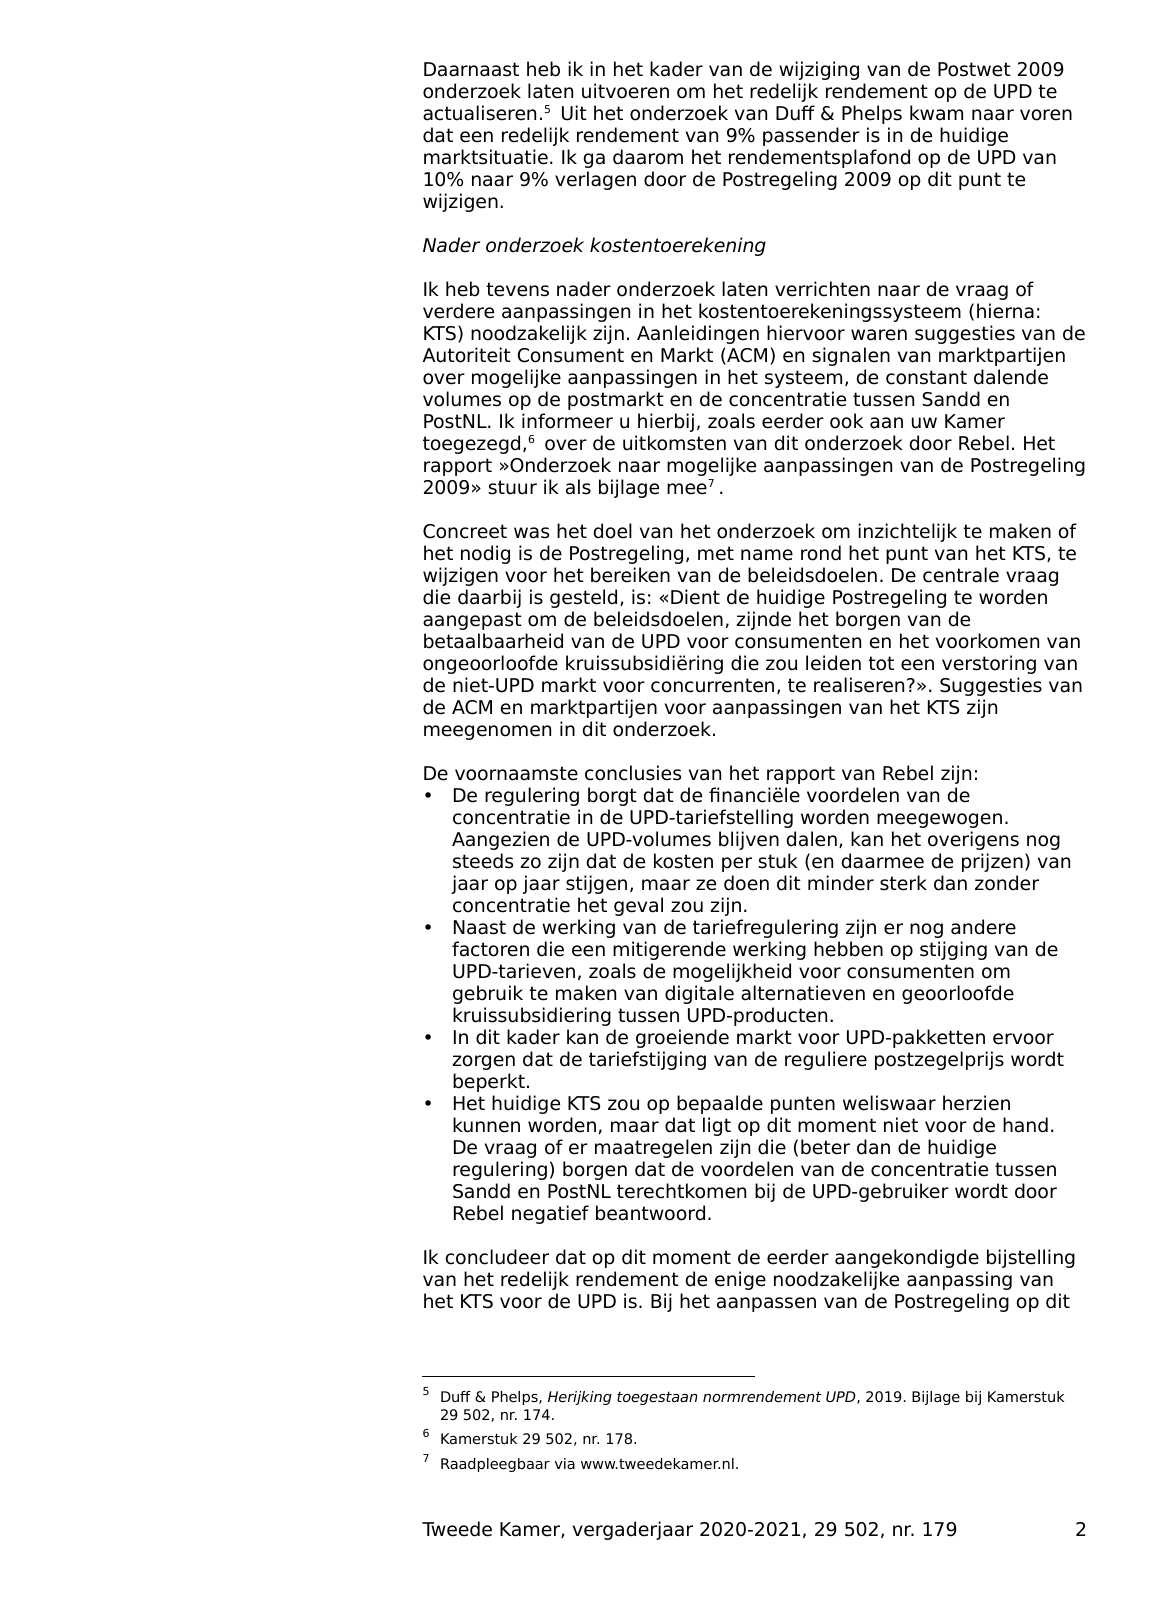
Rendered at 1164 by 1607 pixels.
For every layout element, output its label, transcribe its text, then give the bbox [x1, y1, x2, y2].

text • Naast de werking van de tariefregulering zijn er nog andere factoren die een mitigerende werking hebben op stijging van de UPD-tarieven, zoals de mogelijkheid voor consumenten om gebruik te maken van digitale alternatieven en geoorloofde kruissubsidiering tussen UPD-producten. [422, 917, 1087, 1027]
text Daarnaast heb ik in het kader van de wijziging van de Postwet 2009 onderzoek laten uitvoeren om het redelijk rendement op de UPD te actualiseren. Uit het onderzoek van Duff & Phelps kwam naar voren dat een redelijk rendement van 9% passender is in de huidige marktsituatie. Ik ga daarom het rendementsplafond op de UPD van 10% naar 9% verlagen door de Postregeling 2009 op dit punt te wijzigen. [422, 59, 1087, 213]
subtitle Nader onderzoek kostentoerekening [422, 235, 1087, 257]
text Duff & Phelps, Herijking toegestaan normrendement UPD, 2019. Bijlage bij Kamerstuk 29 502, nr. 174. [422, 1385, 1087, 1424]
text Kamerstuk 29 502, nr. 178. [422, 1427, 1087, 1449]
text Concreet was het doel van het onderzoek om inzichtelijk te maken of het nodig is de Postregeling, met name rond het punt van het KTS, te wijzigen voor het bereiken van de beleidsdoelen. De centrale vraag die daarbij is gesteld, is: «Dient de huidige Postregeling te worden aangepast om de beleidsdoelen, zijnde het borgen van de betaalbaarheid van de UPD voor consumenten en het voorkomen van ongeoorloofde kruissubsidiëring die zou leiden tot een verstoring van de niet-UPD markt voor concurrenten, te realiseren?». Suggesties van de ACM en marktpartijen voor aanpassingen van het KTS zijn meegenomen in dit onderzoek. [422, 521, 1087, 741]
text Ik concludeer dat op dit moment de eerder aangekondigde bijstelling van het redelijk rendement de enige noodzakelijke aanpassing van het KTS voor de UPD is. Bij het aanpassen van de Postregeling op dit [422, 1247, 1087, 1313]
text • De regulering borgt dat de financiële voordelen van de concentratie in de UPD-tariefstelling worden meegewogen. Aangezien de UPD-volumes blijven dalen, kan het overigens nog steeds zo zijn dat de kosten per stuk (en daarmee de prijzen) van jaar op jaar stijgen, maar ze doen dit minder sterk dan zonder concentratie het geval zou zijn. [422, 785, 1087, 917]
text • In dit kader kan de groeiende markt voor UPD-pakketten ervoor zorgen dat de tariefstijging van de reguliere postzegelprijs wordt beperkt. [422, 1027, 1087, 1093]
text • Het huidige KTS zou op bepaalde punten weliswaar herzien kunnen worden, maar dat ligt op dit moment niet voor de hand. De vraag of er maatregelen zijn die (beter dan de huidige regulering) borgen dat de voordelen van de concentratie tussen Sandd en PostNL terechtkomen bij de UPD-gebruiker wordt door Rebel negatief beantwoord. [422, 1093, 1087, 1225]
text Ik heb tevens nader onderzoek laten verrichten naar de vraag of verdere aanpassingen in het kostentoerekeningssysteem (hierna: KTS) noodzakelijk zijn. Aanleidingen hiervoor waren suggesties van de Autoriteit Consument en Markt (ACM) en signalen van marktpartijen over mogelijke aanpassingen in het systeem, de constant dalende volumes op de postmarkt en de concentratie tussen Sandd en PostNL. Ik informeer u hierbij, zoals eerder ook aan uw Kamer toegezegd, over de uitkomsten van dit onderzoek door Rebel. Het rapport »Onderzoek naar mogelijke aanpassingen van de Postregeling 2009» stuur ik als bijlage mee. [422, 279, 1087, 499]
text De voornaamste conclusies van het rapport van Rebel zijn: [422, 763, 1087, 785]
text Raadpleegbaar via www.tweedekamer.nl. [422, 1452, 1087, 1474]
